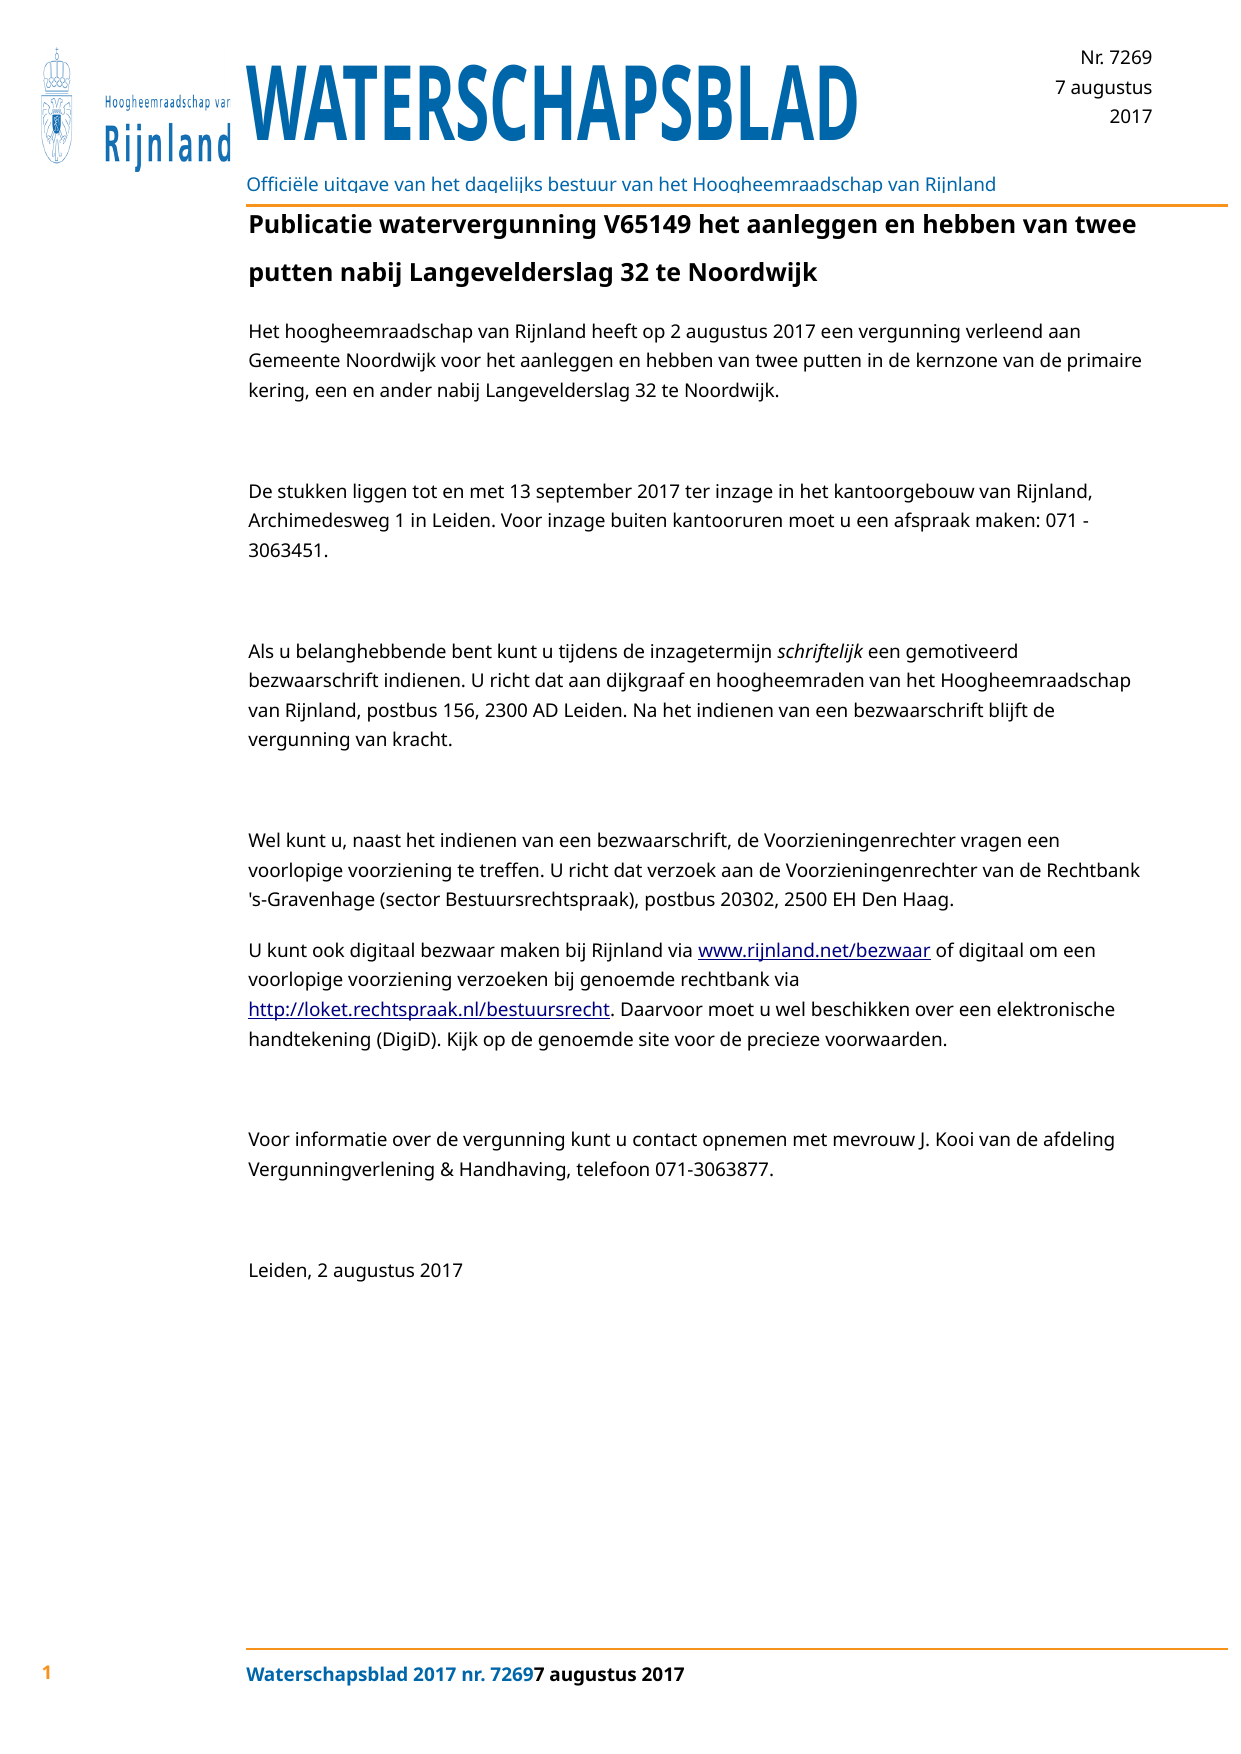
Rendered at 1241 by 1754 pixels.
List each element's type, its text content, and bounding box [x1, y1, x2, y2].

text Leiden, 2 augustus 2017 [248, 1257, 1152, 1283]
picture [41, 47, 231, 172]
text Als u belanghebbende bent kunt u tijdens de inzagetermijn schriftelijk een gemotiveerd bezwaarschrift indienen. U richt dat aan dijkgraaf en hoogheemraden van het Hoogheemraadschap van Rijnland, postbus 156, 2300 AD Leiden. Na het indienen van een bezwaarschrift blijft de vergunning van kracht. [248, 638, 1152, 752]
text U kunt ook digitaal bezwaar maken bij Rijnland via www.rijnland.net/bezwaar of digitaal om een voorlopige voorziening verzoeken bij genoemde rechtbank via http://loket.rechtspraak.nl/bestuursrecht. Daarvoor moet u wel beschikken over een elektronische handtekening (DigiD). Kijk op de genoemde site voor de precieze voorwaarden. [248, 937, 1152, 1052]
text De stukken liggen tot en met 13 september 2017 ter inzage in het kantoorgebouw van Rijnland, Archimedesweg 1 in Leiden. Voor inzage buiten kantooruren moet u een afspraak maken: 071 - 3063451. [248, 478, 1152, 563]
text Wel kunt u, naast het indienen van een bezwaarschrift, de Voorzieningenrechter vragen een voorlopige voorziening te treffen. U richt dat verzoek aan de Voorzieningenrechter van de Rechtbank 's-Gravenhage (sector Bestuursrechtspraak), postbus 20302, 2500 EH Den Haag. [248, 827, 1152, 912]
text Het hoogheemraadschap van Rijnland heeft op 2 augustus 2017 een vergunning verleend aan Gemeente Noordwijk voor het aanleggen en hebben van twee putten in de kernzone van de primaire kering, een en ander nabij Langevelderslag 32 te Noordwijk. [248, 318, 1152, 403]
text Publicatie watervergunning V65149 het aanleggen en hebben van twee putten nabij Langevelderslag 32 te Noordwijk [248, 207, 1152, 288]
text Voor informatie over de vergunning kunt u contact opnemen met mevrouw J. Kooi van de afdeling Vergunningverlening & Handhaving, telefoon 071-3063877. [248, 1127, 1152, 1182]
